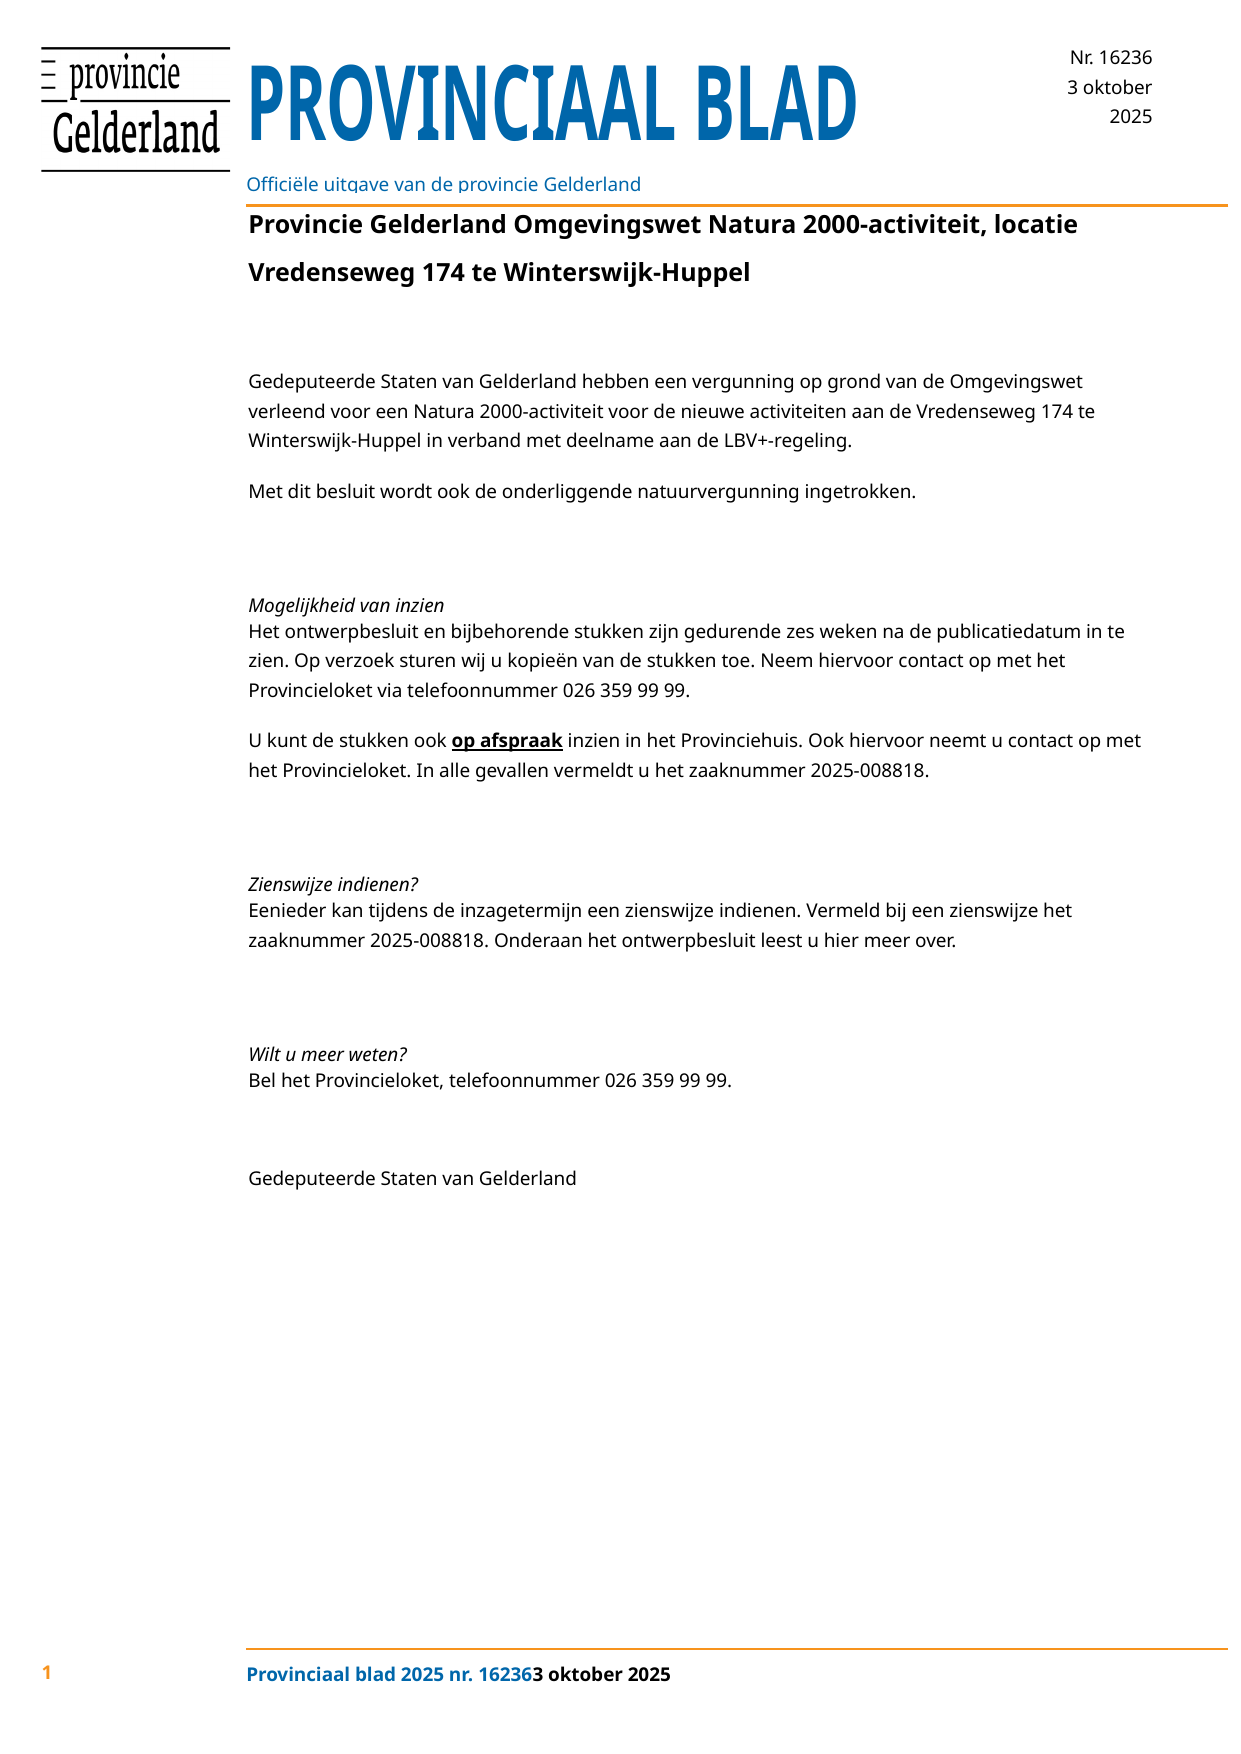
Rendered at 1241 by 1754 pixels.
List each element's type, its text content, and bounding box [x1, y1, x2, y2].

text Gedeputeerde Staten van Gelderland [248, 1165, 1152, 1191]
text U kunt de stukken ook op afspraak inzien in het Provinciehuis. Ook hiervoor neemt u contact op met het Provincieloket. In alle gevallen vermeldt u het zaaknummer 2025-008818. [248, 728, 1152, 783]
text Provincie Gelderland Omgevingswet Natura 2000-activiteit, locatie Vredenseweg 174 te Winterswijk-Huppel [248, 207, 1152, 288]
text Zienswijze indienen? [248, 872, 1152, 897]
text Het ontwerpbesluit en bijbehorende stukken zijn gedurende zes weken na de publicatiedatum in te zien. Op verzoek sturen wij u kopieën van de stukken toe. Neem hiervoor contact op met het Provincieloket via telefoonnummer 026 359 99 99. [248, 618, 1152, 703]
text Met dit besluit wordt ook de onderliggende natuurvergunning ingetrokken. [248, 478, 1152, 504]
text Gedeputeerde Staten van Gelderland hebben een vergunning op grond van de Omgevingswet verleend voor een Natura 2000-activiteit voor de nieuwe activiteiten aan de Vredenseweg 174 te Winterswijk-Huppel in verband met deelname aan de LBV+-regeling. [248, 368, 1152, 453]
text Wilt u meer weten? [248, 1041, 1152, 1067]
text Eenieder kan tijdens de inzagetermijn een zienswijze indienen. Vermeld bij een zienswijze het zaaknummer 2025-008818. Onderaan het ontwerpbesluit leest u hier meer over. [248, 897, 1152, 953]
text Bel het Provincieloket, telefoonnummer 026 359 99 99. [248, 1067, 1152, 1093]
picture [41, 47, 231, 172]
text Mogelijkheid van inzien [248, 592, 1152, 618]
